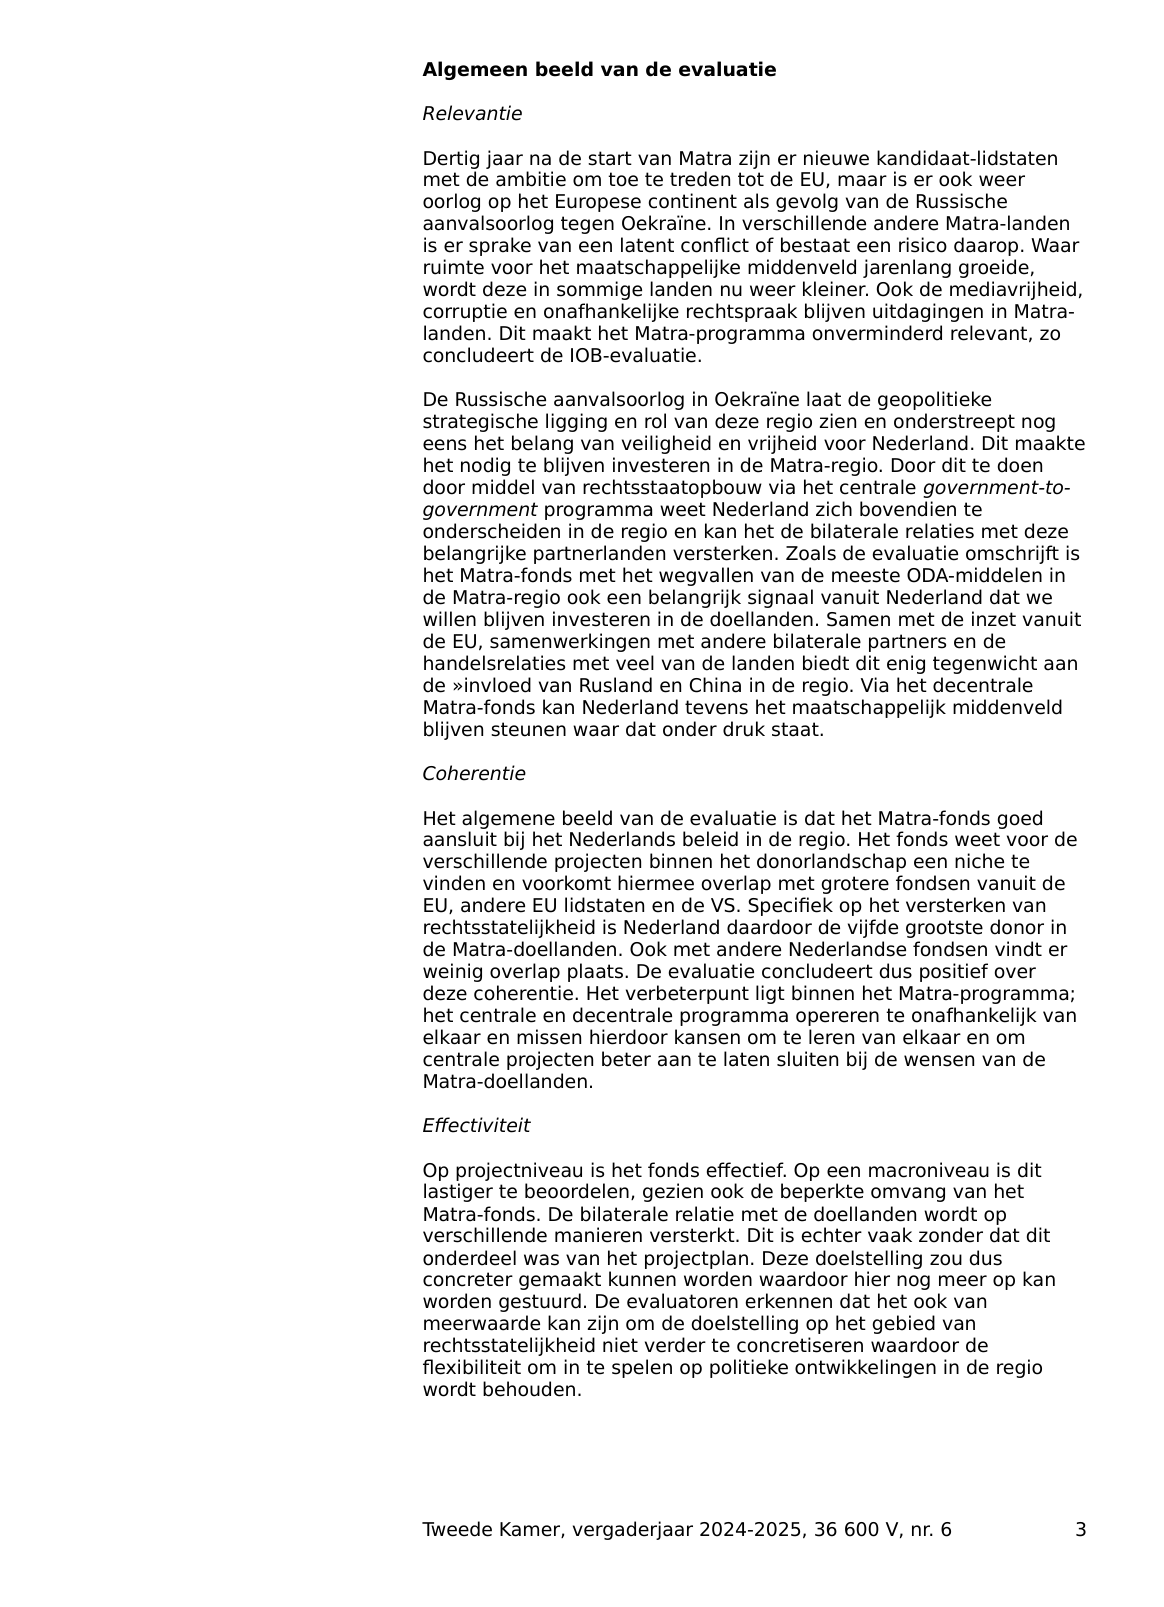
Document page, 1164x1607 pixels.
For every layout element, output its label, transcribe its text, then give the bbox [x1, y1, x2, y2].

subtitle Coherentie [422, 763, 1087, 785]
subtitle Algemeen beeld van de evaluatie [422, 59, 1087, 81]
text De Russische aanvalsoorlog in Oekraïne laat de geopolitieke strategische ligging en rol van deze regio zien en onderstreept nog eens het belang van veiligheid en vrijheid voor Nederland. Dit maakte het nodig te blijven investeren in de Matra-regio. Door dit te doen door middel van rechtsstaatopbouw via het centrale government-to-government programma weet Nederland zich bovendien te onderscheiden in de regio en kan het de bilaterale relaties met deze belangrijke partnerlanden versterken. Zoals de evaluatie omschrijft is het Matra-fonds met het wegvallen van de meeste ODA-middelen in de Matra-regio ook een belangrijk signaal vanuit Nederland dat we willen blijven investeren in de doellanden. Samen met de inzet vanuit de EU, samenwerkingen met andere bilaterale partners en de handelsrelaties met veel van de landen biedt dit enig tegenwicht aan de »invloed van Rusland en China in de regio. Via het decentrale Matra-fonds kan Nederland tevens het maatschappelijk middenveld blijven steunen waar dat onder druk staat. [422, 389, 1087, 741]
subtitle Relevantie [422, 103, 1087, 125]
subtitle Effectiviteit [422, 1115, 1087, 1137]
text Dertig jaar na de start van Matra zijn er nieuwe kandidaat-lidstaten met de ambitie om toe te treden tot de EU, maar is er ook weer oorlog op het Europese continent als gevolg van de Russische aanvalsoorlog tegen Oekraïne. In verschillende andere Matra-landen is er sprake van een latent conflict of bestaat een risico daarop. Waar ruimte voor het maatschappelijke middenveld jarenlang groeide, wordt deze in sommige landen nu weer kleiner. Ook de mediavrijheid, corruptie en onafhankelijke rechtspraak blijven uitdagingen in Matra-landen. Dit maakt het Matra-programma onverminderd relevant, zo concludeert de IOB-evaluatie. [422, 147, 1087, 367]
text Het algemene beeld van de evaluatie is dat het Matra-fonds goed aansluit bij het Nederlands beleid in de regio. Het fonds weet voor de verschillende projecten binnen het donorlandschap een niche te vinden en voorkomt hiermee overlap met grotere fondsen vanuit de EU, andere EU lidstaten en de VS. Specifiek op het versterken van rechtsstatelijkheid is Nederland daardoor de vijfde grootste donor in de Matra-doellanden. Ook met andere Nederlandse fondsen vindt er weinig overlap plaats. De evaluatie concludeert dus positief over deze coherentie. Het verbeterpunt ligt binnen het Matra-programma; het centrale en decentrale programma opereren te onafhankelijk van elkaar en missen hierdoor kansen om te leren van elkaar en om centrale projecten beter aan te laten sluiten bij de wensen van de Matra-doellanden. [422, 807, 1087, 1093]
text Op projectniveau is het fonds effectief. Op een macroniveau is dit lastiger te beoordelen, gezien ook de beperkte omvang van het Matra-fonds. De bilaterale relatie met de doellanden wordt op verschillende manieren versterkt. Dit is echter vaak zonder dat dit onderdeel was van het projectplan. Deze doelstelling zou dus concreter gemaakt kunnen worden waardoor hier nog meer op kan worden gestuurd. De evaluatoren erkennen dat het ook van meerwaarde kan zijn om de doelstelling op het gebied van rechtsstatelijkheid niet verder te concretiseren waardoor de flexibiliteit om in te spelen op politieke ontwikkelingen in de regio wordt behouden. [422, 1159, 1087, 1401]
